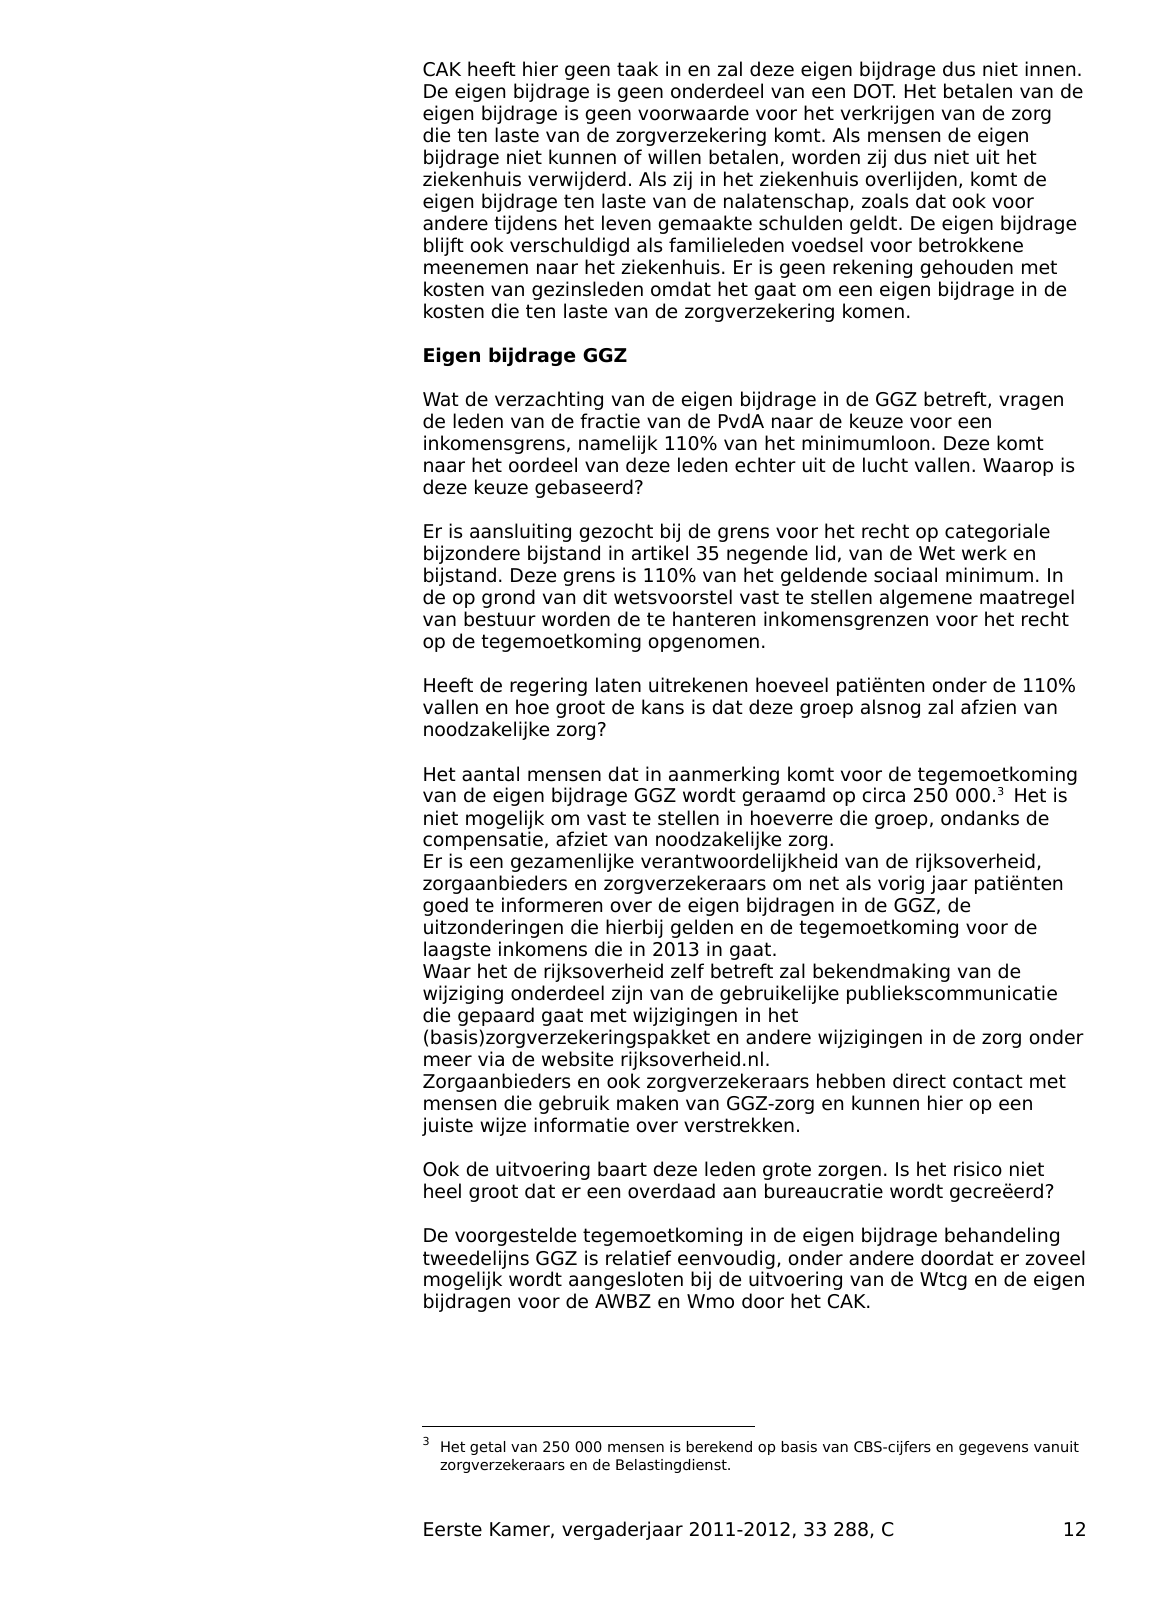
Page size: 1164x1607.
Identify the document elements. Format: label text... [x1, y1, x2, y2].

text Het aantal mensen dat in aanmerking komt voor de tegemoetkoming van de eigen bijdrage GGZ wordt geraamd op circa 250 000. Het is niet mogelijk om vast te stellen in hoeverre die groep, ondanks de compensatie, afziet van noodzakelijke zorg. [422, 763, 1087, 851]
text Er is aansluiting gezocht bij de grens voor het recht op categoriale bijzondere bijstand in artikel 35 negende lid, van de Wet werk en bijstand. Deze grens is 110% van het geldende sociaal minimum. In de op grond van dit wetsvoorstel vast te stellen algemene maatregel van bestuur worden de te hanteren inkomensgrenzen voor het recht op de tegemoetkoming opgenomen. [422, 521, 1087, 653]
text De voorgestelde tegemoetkoming in de eigen bijdrage behandeling tweedelijns GGZ is relatief eenvoudig, onder andere doordat er zoveel mogelijk wordt aangesloten bij de uitvoering van de Wtcg en de eigen bijdragen voor de AWBZ en Wmo door het CAK. [422, 1225, 1087, 1313]
text CAK heeft hier geen taak in en zal deze eigen bijdrage dus niet innen. De eigen bijdrage is geen onderdeel van een DOT. Het betalen van de eigen bijdrage is geen voorwaarde voor het verkrijgen van de zorg die ten laste van de zorgverzekering komt. Als mensen de eigen bijdrage niet kunnen of willen betalen, worden zij dus niet uit het ziekenhuis verwijderd. Als zij in het ziekenhuis overlijden, komt de eigen bijdrage ten laste van de nalatenschap, zoals dat ook voor andere tijdens het leven gemaakte schulden geldt. De eigen bijdrage blijft ook verschuldigd als familieleden voedsel voor betrokkene meenemen naar het ziekenhuis. Er is geen rekening gehouden met kosten van gezinsleden omdat het gaat om een eigen bijdrage in de kosten die ten laste van de zorgverzekering komen. [422, 59, 1087, 323]
text Wat de verzachting van de eigen bijdrage in de GGZ betreft, vragen de leden van de fractie van de PvdA naar de keuze voor een inkomensgrens, namelijk 110% van het minimumloon. Deze komt naar het oordeel van deze leden echter uit de lucht vallen. Waarop is deze keuze gebaseerd? [422, 389, 1087, 499]
subtitle Eigen bijdrage GGZ [422, 345, 1087, 367]
text Heeft de regering laten uitrekenen hoeveel patiënten onder de 110% vallen en hoe groot de kans is dat deze groep alsnog zal afzien van noodzakelijke zorg? [422, 675, 1087, 741]
text Het getal van 250 000 mensen is berekend op basis van CBS-cijfers en gegevens vanuit zorgverzekeraars en de Belastingdienst. [422, 1435, 1087, 1474]
text Er is een gezamenlijke verantwoordelijkheid van de rijksoverheid, zorgaanbieders en zorgverzekeraars om net als vorig jaar patiënten goed te informeren over de eigen bijdragen in de GGZ, de uitzonderingen die hierbij gelden en de tegemoetkoming voor de laagste inkomens die in 2013 in gaat. [422, 851, 1087, 961]
text Zorgaanbieders en ook zorgverzekeraars hebben direct contact met mensen die gebruik maken van GGZ-zorg en kunnen hier op een juiste wijze informatie over verstrekken. [422, 1071, 1087, 1137]
text Waar het de rijksoverheid zelf betreft zal bekendmaking van de wijziging onderdeel zijn van de gebruikelijke publiekscommunicatie die gepaard gaat met wijzigingen in het (basis)zorgverzekeringspakket en andere wijzigingen in de zorg onder meer via de website rijksoverheid.nl. [422, 961, 1087, 1071]
text Ook de uitvoering baart deze leden grote zorgen. Is het risico niet heel groot dat er een overdaad aan bureaucratie wordt gecreëerd? [422, 1159, 1087, 1203]
